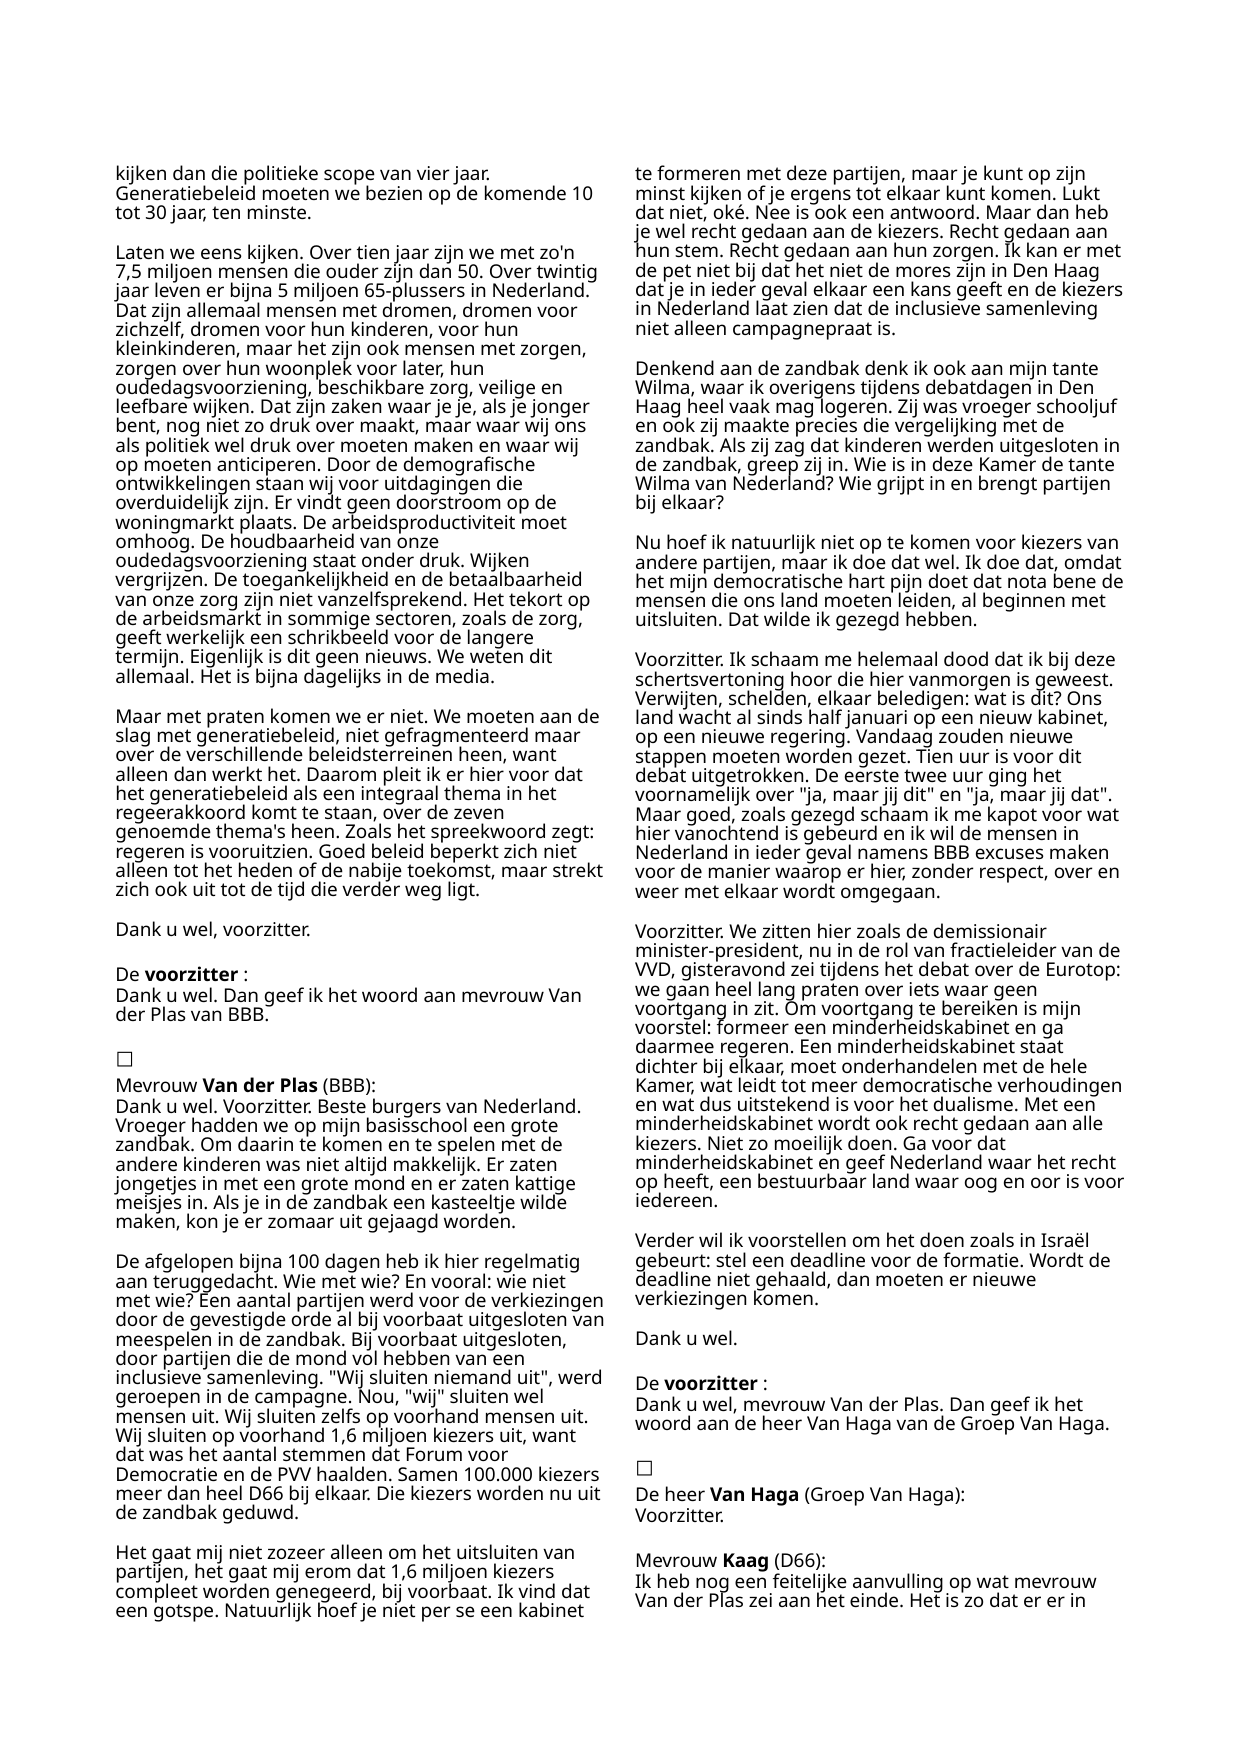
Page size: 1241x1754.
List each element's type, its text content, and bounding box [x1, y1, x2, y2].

text Mevrouw Kaag (D66): [635, 1547, 1125, 1573]
text De afgelopen bijna 100 dagen heb ik hier regelmatig aan teruggedacht. Wie met wie? En vooral: wie niet met wie? Een aantal partijen werd voor de verkiezingen door de gevestigde orde al bij voorbaat uitgesloten van meespelen in de zandbak. Bij voorbaat uitgesloten, door partijen die de mond vol hebben van een inclusieve samenleving. "Wij sluiten niemand uit", werd geroepen in de campagne. Nou, "wij" sluiten wel mensen uit. Wij sluiten zelfs op voorhand mensen uit. Wij sluiten op voorhand 1,6 miljoen kiezers uit, want dat was het aantal stemmen dat Forum voor Democratie en de PVV haalden. Samen 100.000 kiezers meer dan heel D66 bij elkaar. Die kiezers worden nu uit de zandbak geduwd. [115, 1253, 605, 1523]
text Voorzitter. Ik schaam me helemaal dood dat ik bij deze schertsvertoning hoor die hier vanmorgen is geweest. Verwijten, schelden, elkaar beledigen: wat is dit? Ons land wacht al sinds half januari op een nieuw kabinet, op een nieuwe regering. Vandaag zouden nieuwe stappen moeten worden gezet. Tien uur is voor dit debat uitgetrokken. De eerste twee uur ging het voornamelijk over "ja, maar jij dit" en "ja, maar jij dat". Maar goed, zoals gezegd schaam ik me kapot voor wat hier vanochtend is gebeurd en ik wil de mensen in Nederland in ieder geval namens BBB excuses maken voor de manier waarop er hier, zonder respect, over en weer met elkaar wordt omgegaan. [635, 651, 1125, 902]
text Maar met praten komen we er niet. We moeten aan de slag met generatiebeleid, niet gefragmenteerd maar over de verschillende beleidsterreinen heen, want alleen dan werkt het. Daarom pleit ik er hier voor dat het generatiebeleid als een integraal thema in het regeerakkoord komt te staan, over de zeven genoemde thema's heen. Zoals het spreekwoord zegt: regeren is vooruitzien. Goed beleid beperkt zich niet alleen tot het heden of de nabije toekomst, maar strekt zich ook uit tot de tijd die verder weg ligt. [115, 708, 605, 901]
text Dank u wel. [635, 1330, 1125, 1349]
text Denkend aan de zandbak denk ik ook aan mijn tante Wilma, waar ik overigens tijdens debatdagen in Den Haag heel vaak mag logeren. Zij was vroeger schooljuf en ook zij maakte precies die vergelijking met de zandbak. Als zij zag dat kinderen werden uitgesloten in de zandbak, greep zij in. Wie is in deze Kamer de tante Wilma van Nederland? Wie grijpt in en brengt partijen bij elkaar? [635, 359, 1125, 514]
text De voorzitter : [635, 1370, 1125, 1396]
text te formeren met deze partijen, maar je kunt op zijn minst kijken of je ergens tot elkaar kunt komen. Lukt dat niet, oké. Nee is ook een antwoord. Maar dan heb je wel recht gedaan aan de kiezers. Recht gedaan aan hun stem. Recht gedaan aan hun zorgen. Ik kan er met de pet niet bij dat het niet de mores zijn in Den Haag dat je in ieder geval elkaar een kans geeft en de kiezers in Nederland laat zien dat de inclusieve samenleving niet alleen campagnepraat is. [635, 165, 1125, 339]
text Dank u wel, mevrouw Van der Plas. Dan geef ik het woord aan de heer Van Haga van de Groep Van Haga. [635, 1396, 1125, 1435]
text ⬜ [115, 1046, 605, 1072]
text Verder wil ik voorstellen om het doen zoals in Israël gebeurt: stel een deadline voor de formatie. Wordt de deadline niet gehaald, dan moeten er nieuwe verkiezingen komen. [635, 1232, 1125, 1309]
text Dank u wel. Voorzitter. Beste burgers van Nederland. Vroeger hadden we op mijn basisschool een grote zandbak. Om daarin te komen en te spelen met de andere kinderen was niet altijd makkelijk. Er zaten jongetjes in met een grote mond en er zaten kattige meisjes in. Als je in de zandbak een kasteeltje wilde maken, kon je er zomaar uit gejaagd worden. [115, 1098, 605, 1233]
text De voorzitter : [115, 961, 605, 987]
text De heer Van Haga (Groep Van Haga): [635, 1481, 1125, 1507]
text Dank u wel, voorzitter. [115, 921, 605, 941]
text Voorzitter. [635, 1507, 1125, 1526]
text kijken dan die politieke scope van vier jaar. Generatiebeleid moeten we bezien op de komende 10 tot 30 jaar, ten minste. [115, 165, 605, 223]
text Nu hoef ik natuurlijk niet op te komen voor kiezers van andere partijen, maar ik doe dat wel. Ik doe dat, omdat het mijn democratische hart pijn doet dat nota bene de mensen die ons land moeten leiden, al beginnen met uitsluiten. Dat wilde ik gezegd hebben. [635, 534, 1125, 631]
text Mevrouw Van der Plas (BBB): [115, 1072, 605, 1098]
text ⬜ [635, 1456, 1125, 1481]
text Voorzitter. We zitten hier zoals de demissionair minister-president, nu in de rol van fractieleider van de VVD, gisteravond zei tijdens het debat over de Eurotop: we gaan heel lang praten over iets waar geen voortgang in zit. Om voortgang te bereiken is mijn voorstel: formeer een minderheidskabinet en ga daarmee regeren. Een minderheidskabinet staat dichter bij elkaar, moet onderhandelen met de hele Kamer, wat leidt tot meer democratische verhoudingen en wat dus uitstekend is voor het dualisme. Met een minderheidskabinet wordt ook recht gedaan aan alle kiezers. Niet zo moeilijk doen. Ga voor dat minderheidskabinet en geef Nederland waar het recht op heeft, een bestuurbaar land waar oog en oor is voor iedereen. [635, 923, 1125, 1212]
text Laten we eens kijken. Over tien jaar zijn we met zo'n 7,5 miljoen mensen die ouder zijn dan 50. Over twintig jaar leven er bijna 5 miljoen 65-plussers in Nederland. Dat zijn allemaal mensen met dromen, dromen voor zichzelf, dromen voor hun kinderen, voor hun kleinkinderen, maar het zijn ook mensen met zorgen, zorgen over hun woonplek voor later, hun oudedagsvoorziening, beschikbare zorg, veilige en leefbare wijken. Dat zijn zaken waar je je, als je jonger bent, nog niet zo druk over maakt, maar waar wij ons als politiek wel druk over moeten maken en waar wij op moeten anticiperen. Door de demografische ontwikkelingen staan wij voor uitdagingen die overduidelijk zijn. Er vindt geen doorstroom op de woningmarkt plaats. De arbeidsproductiviteit moet omhoog. De houdbaarheid van onze oudedagsvoorziening staat onder druk. Wijken vergrijzen. De toegankelijkheid en de betaalbaarheid van onze zorg zijn niet vanzelfsprekend. Het tekort op de arbeidsmarkt in sommige sectoren, zoals de zorg, geeft werkelijk een schrikbeeld voor de langere termijn. Eigenlijk is dit geen nieuws. We weten dit allemaal. Het is bijna dagelijks in de media. [115, 244, 605, 687]
text Het gaat mij niet zozeer alleen om het uitsluiten van partijen, het gaat mij erom dat 1,6 miljoen kiezers compleet worden genegeerd, bij voorbaat. Ik vind dat een gotspe. Natuurlijk hoef je niet per se een kabinet [115, 1544, 605, 1621]
text Ik heb nog een feitelijke aanvulling op wat mevrouw Van der Plas zei aan het einde. Het is zo dat er er in [635, 1573, 1125, 1611]
text Dank u wel. Dan geef ik het woord aan mevrouw Van der Plas van BBB. [115, 987, 605, 1026]
